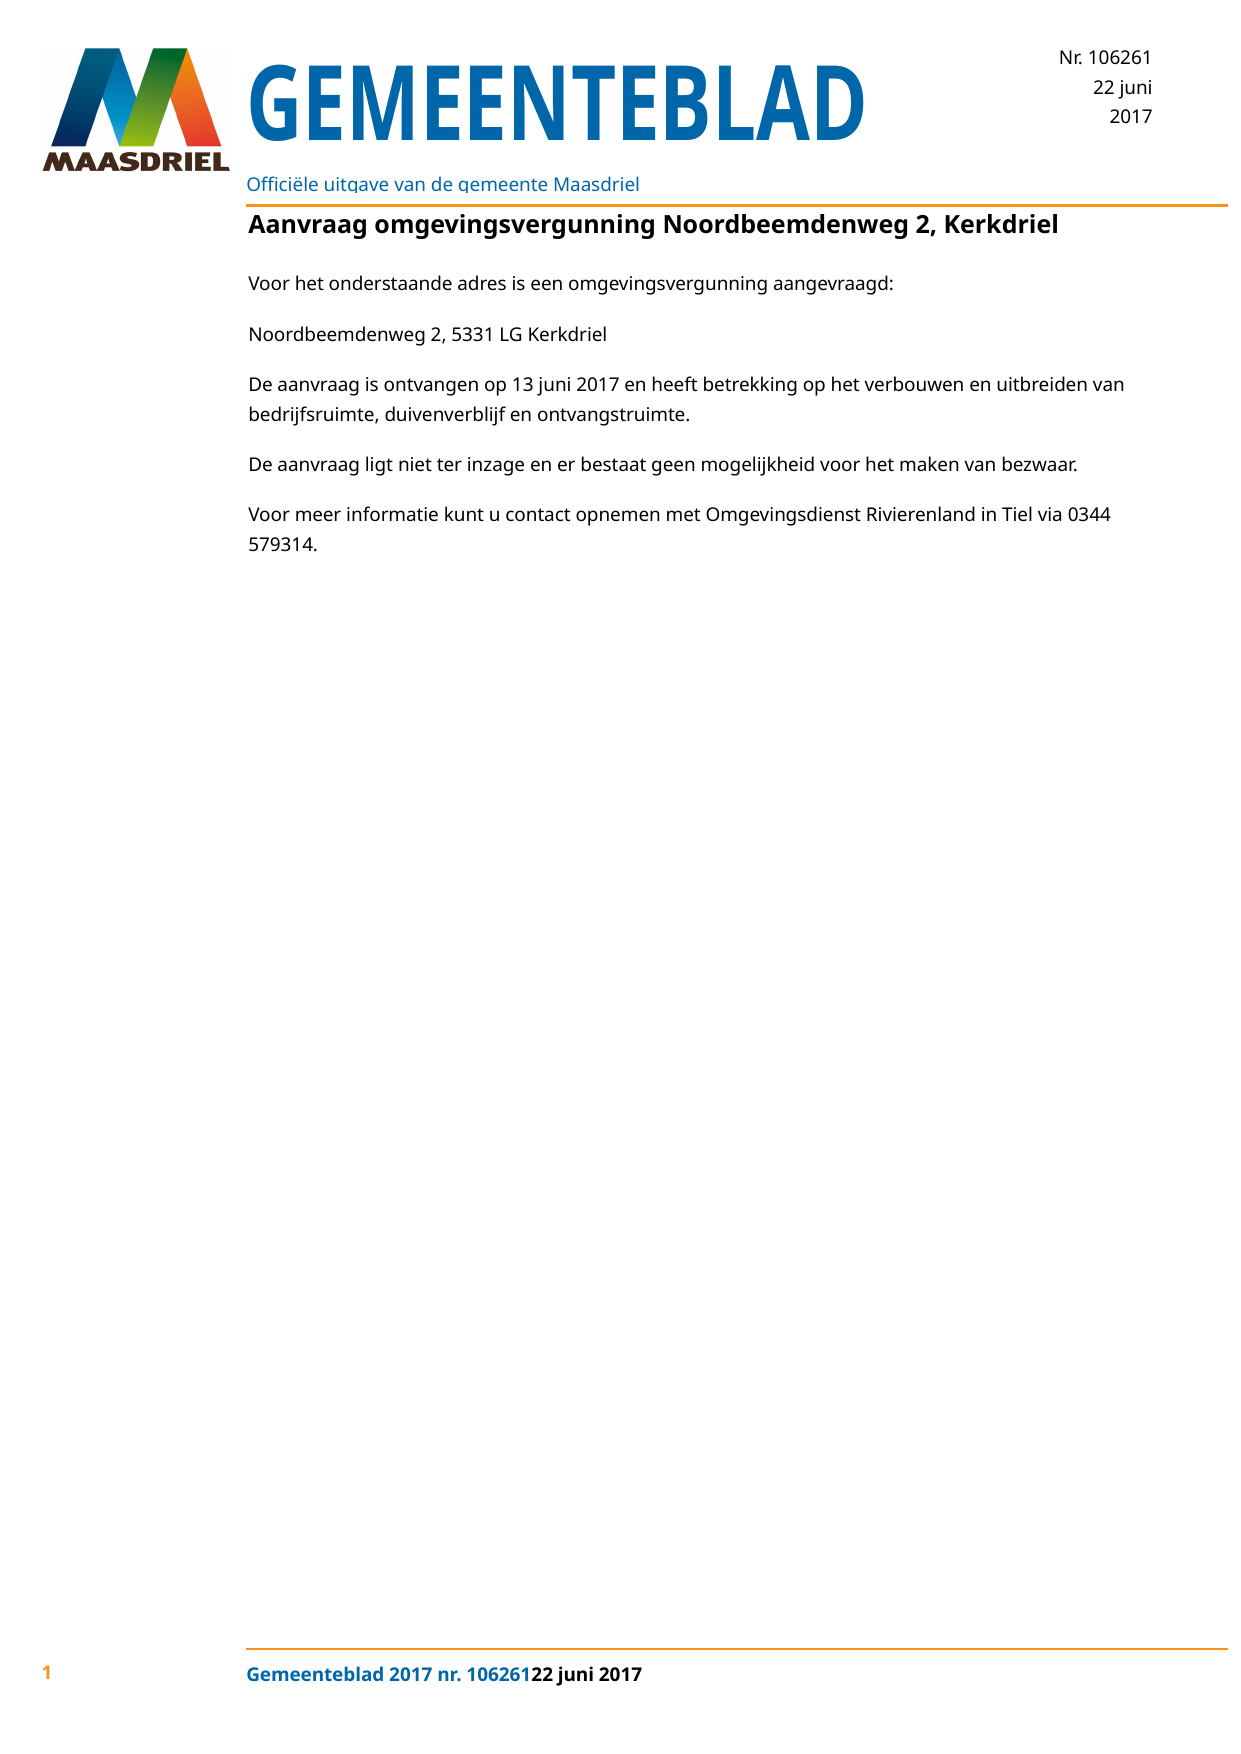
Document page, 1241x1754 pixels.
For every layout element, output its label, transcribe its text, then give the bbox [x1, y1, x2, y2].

text De aanvraag is ontvangen op 13 juni 2017 en heeft betrekking op het verbouwen en uitbreiden van bedrijfsruimte, duivenverblijf en ontvangstruimte. [248, 371, 1152, 426]
picture [41, 47, 231, 172]
text De aanvraag ligt niet ter inzage en er bestaat geen mogelijkheid voor het maken van bezwaar. [248, 451, 1152, 477]
text Noordbeemdenweg 2, 5331 LG Kerkdriel [248, 321, 1152, 346]
text Aanvraag omgevingsvergunning Noordbeemdenweg 2, Kerkdriel [248, 207, 1152, 241]
text Voor het onderstaande adres is een omgevingsvergunning aangevraagd: [248, 270, 1152, 296]
text Voor meer informatie kunt u contact opnemen met Omgevingsdienst Rivierenland in Tiel via 0344 579314. [248, 502, 1152, 557]
